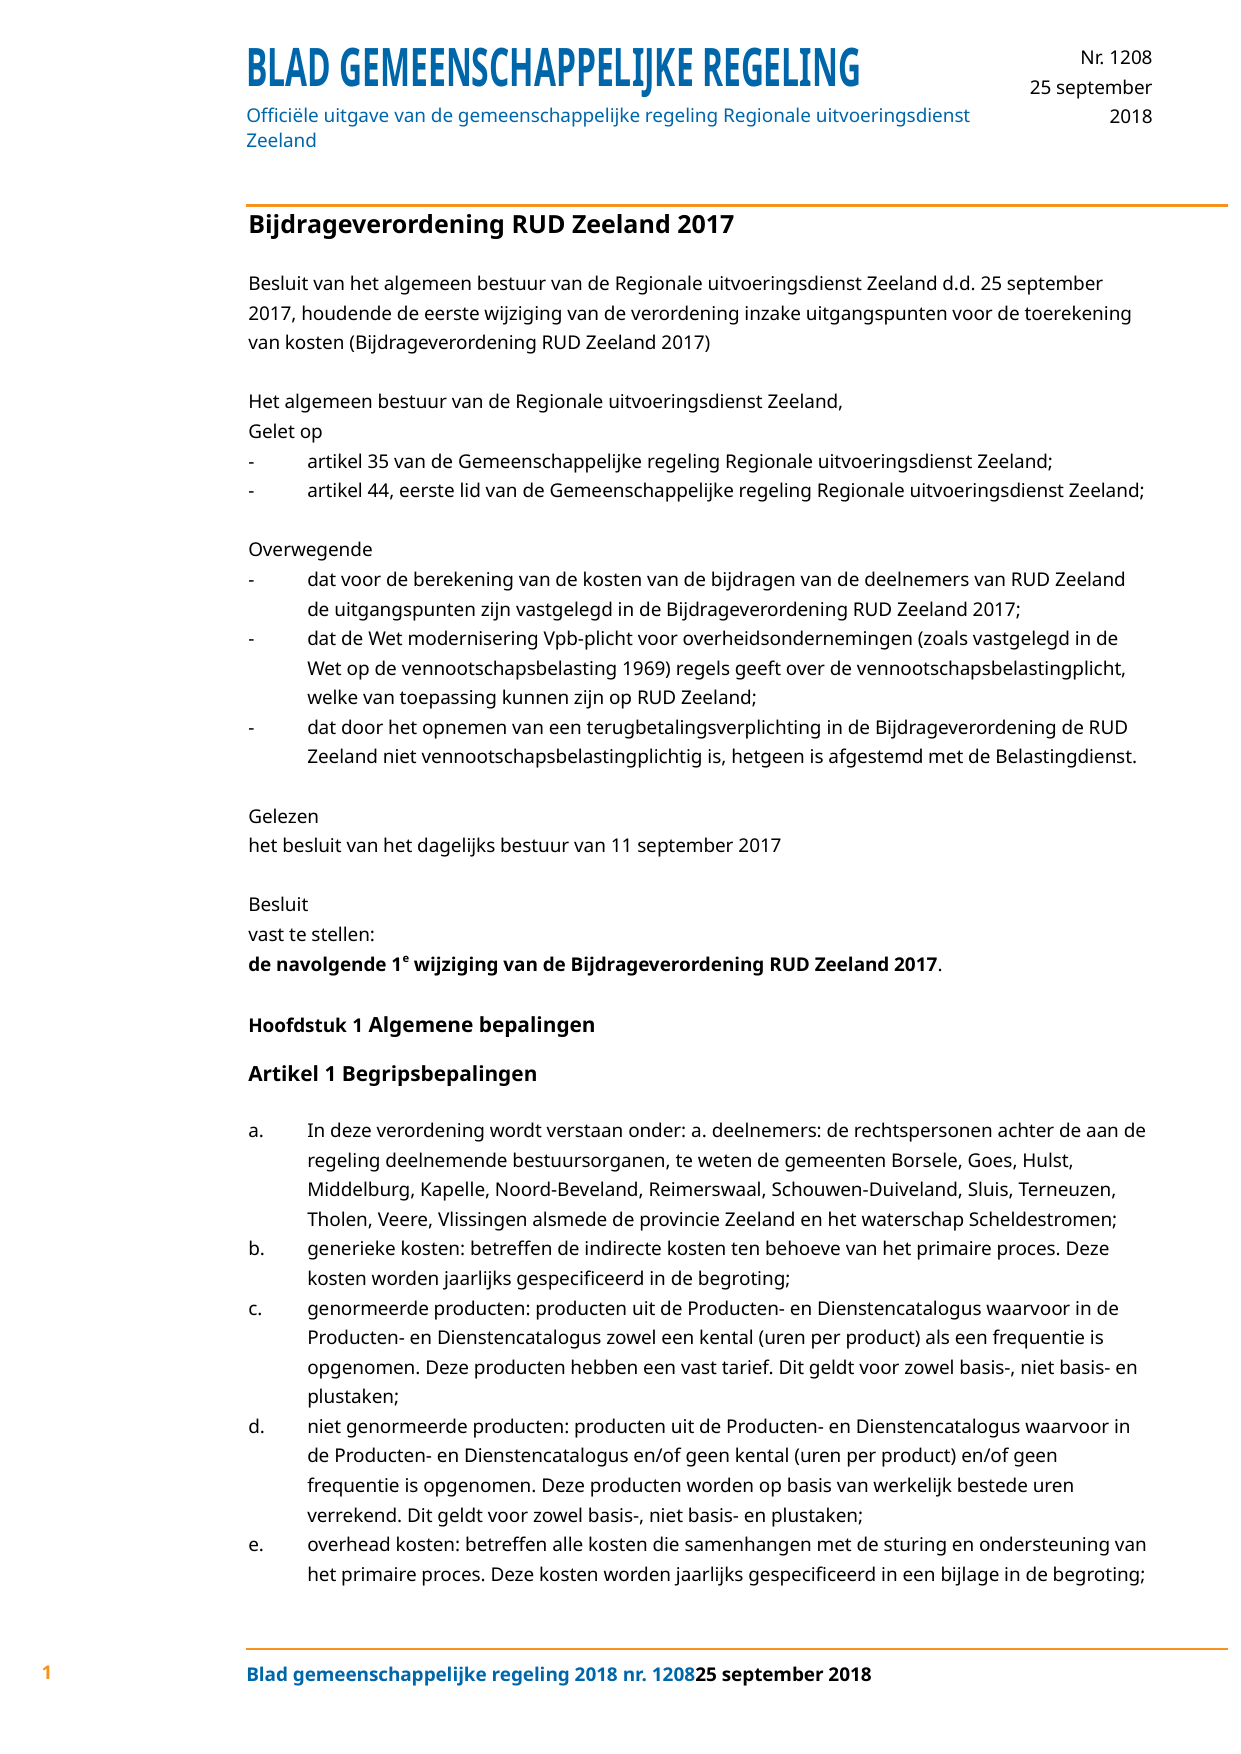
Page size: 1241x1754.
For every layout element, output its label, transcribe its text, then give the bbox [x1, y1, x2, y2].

list artikel 44, eerste lid van de Gemeenschappelijke regeling Regionale uitvoeringsdienst Zeeland; [248, 477, 1152, 503]
text Gelet op [248, 418, 1152, 444]
list genormeerde producten: producten uit de Producten- en Dienstencatalogus waarvoor in de Producten- en Dienstencatalogus zowel een kental (uren per product) als een frequentie is opgenomen. Deze producten hebben een vast tarief. Dit geldt voor zowel basis-, niet basis- en plustaken; [248, 1295, 1152, 1409]
text Overwegende [248, 537, 1152, 562]
picture [41, 47, 231, 172]
list dat de Wet modernisering Vpb-plicht voor overheidsondernemingen (zoals vastgelegd in de Wet op de vennootschapsbelasting 1969) regels geeft over de vennootschapsbelastingplicht, welke van toepassing kunnen zijn op RUD Zeeland; [248, 625, 1152, 710]
text Bijdrageverordening RUD Zeeland 2017 [248, 207, 1152, 241]
list In deze verordening wordt verstaan onder: a. deelnemers: de rechtspersonen achter de aan de regeling deelnemende bestuursorganen, te weten de gemeenten Borsele, Goes, Hulst, Middelburg, Kapelle, Noord-Beveland, Reimerswaal, Schouwen-Duiveland, Sluis, Terneuzen, Tholen, Veere, Vlissingen alsmede de provincie Zeeland en het waterschap Scheldestromen; [248, 1117, 1152, 1232]
text het besluit van het dagelijks bestuur van 11 september 2017 [248, 832, 1152, 858]
list generieke kosten: betreffen de indirecte kosten ten behoeve van het primaire proces. Deze kosten worden jaarlijks gespecificeerd in de begroting; [248, 1236, 1152, 1291]
list dat voor de berekening van de kosten van de bijdragen van de deelnemers van RUD Zeeland de uitgangspunten zijn vastgelegd in de Bijdrageverordening RUD Zeeland 2017; [248, 566, 1152, 621]
text de navolgende 1e wijziging van de Bijdrageverordening RUD Zeeland 2017. [248, 951, 1152, 976]
text Het algemeen bestuur van de Regionale uitvoeringsdienst Zeeland, [248, 389, 1152, 414]
text Besluit [248, 892, 1152, 917]
text Hoofdstuk 1 Algemene bepalingen [248, 1010, 1152, 1038]
text Besluit van het algemeen bestuur van de Regionale uitvoeringsdienst Zeeland d.d. 25 september 2017, houdende de eerste wijziging van de verordening inzake uitgangspunten voor de toerekening van kosten (Bijdrageverordening RUD Zeeland 2017) [248, 270, 1152, 355]
list dat door het opnemen van een terugbetalingsverplichting in de Bijdrageverordening de RUD Zeeland niet vennootschapsbelastingplichtig is, hetgeen is afgestemd met de Belastingdienst. [248, 714, 1152, 769]
list overhead kosten: betreffen alle kosten die samenhangen met de sturing en ondersteuning van het primaire proces. Deze kosten worden jaarlijks gespecificeerd in een bijlage in de begroting; [248, 1531, 1152, 1587]
list niet genormeerde producten: producten uit de Producten- en Dienstencatalogus waarvoor in de Producten- en Dienstencatalogus en/of geen kental (uren per product) en/of geen frequentie is opgenomen. Deze producten worden op basis van werkelijk bestede uren verrekend. Dit geldt voor zowel basis-, niet basis- en plustaken; [248, 1413, 1152, 1527]
text vast te stellen: [248, 921, 1152, 947]
text Gelezen [248, 803, 1152, 828]
list artikel 35 van de Gemeenschappelijke regeling Regionale uitvoeringsdienst Zeeland; [248, 448, 1152, 473]
text Artikel 1 Begripsbepalingen [248, 1059, 1152, 1088]
